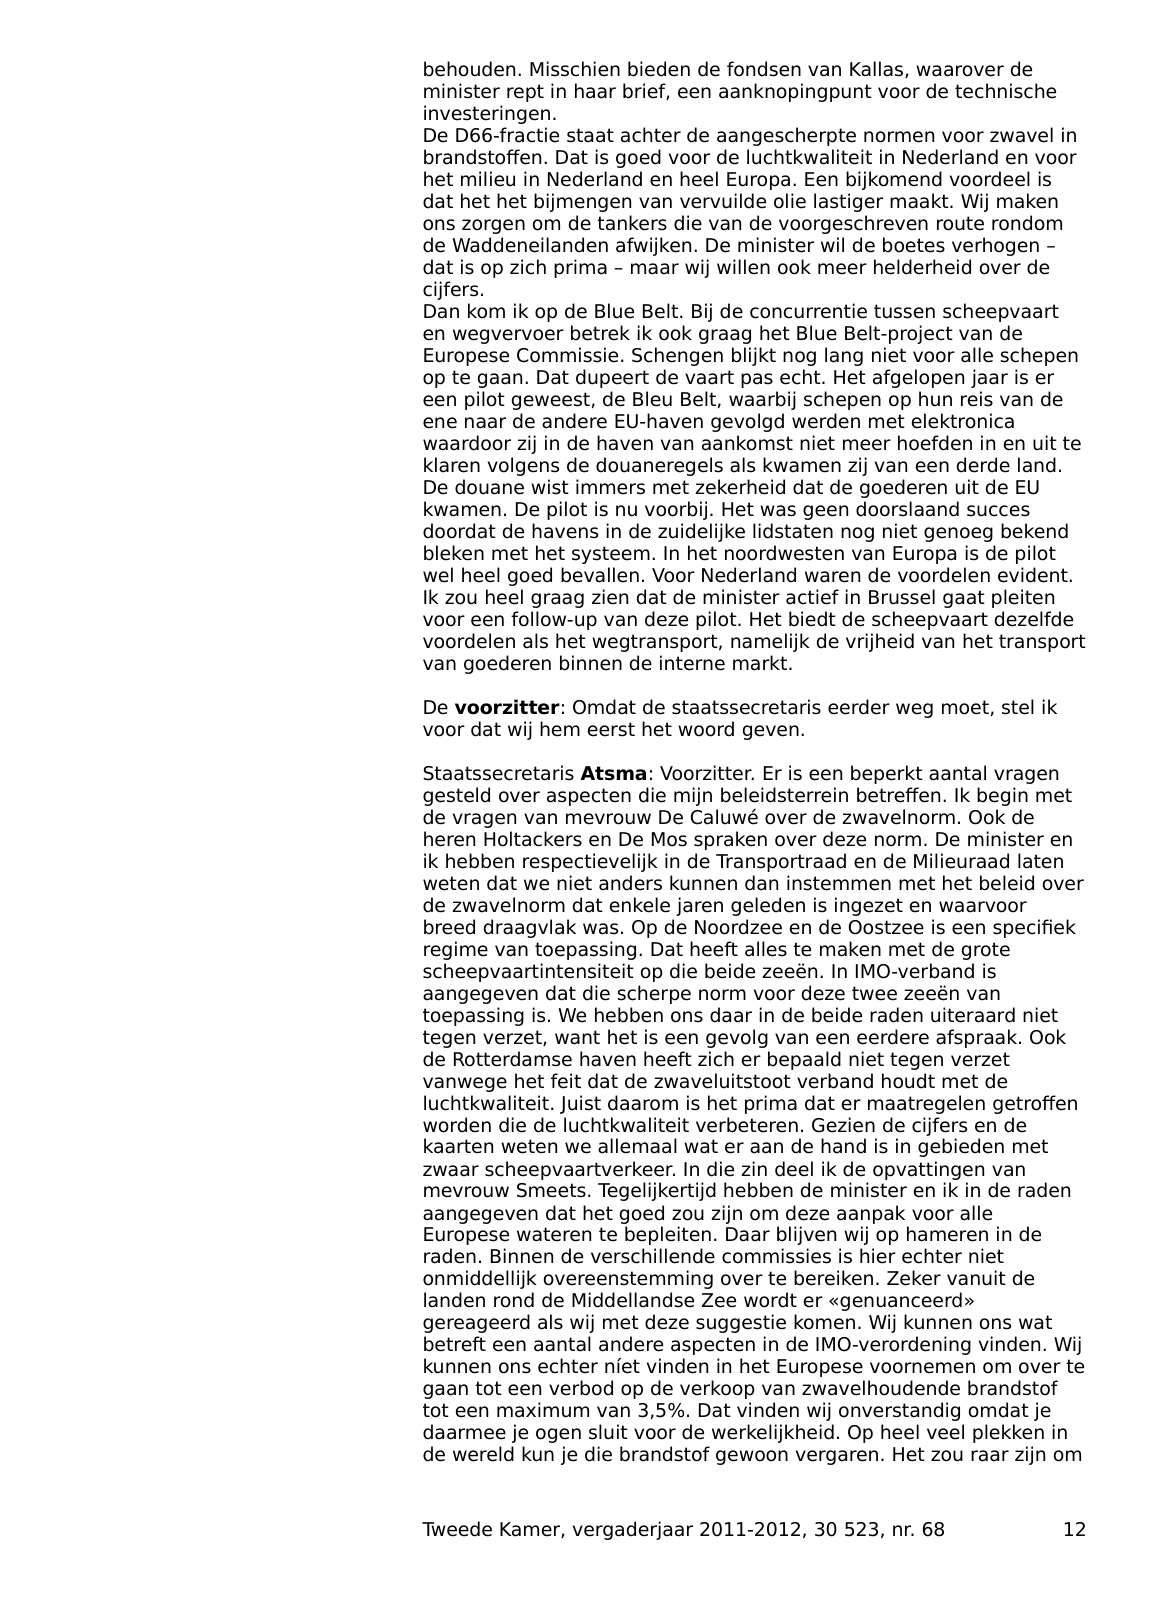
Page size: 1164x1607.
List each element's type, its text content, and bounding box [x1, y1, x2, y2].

text Staatssecretaris Atsma: Voorzitter. Er is een beperkt aantal vragen gesteld over aspecten die mijn beleidsterrein betreffen. Ik begin met de vragen van mevrouw De Caluwé over de zwavelnorm. Ook de heren Holtackers en De Mos spraken over deze norm. De minister en ik hebben respectievelijk in de Transportraad en de Milieuraad laten weten dat we niet anders kunnen dan instemmen met het beleid over de zwavelnorm dat enkele jaren geleden is ingezet en waarvoor breed draagvlak was. Op de Noordzee en de Oostzee is een specifiek regime van toepassing. Dat heeft alles te maken met de grote scheepvaartintensiteit op die beide zeeën. In IMO-verband is aangegeven dat die scherpe norm voor deze twee zeeën van toepassing is. We hebben ons daar in de beide raden uiteraard niet tegen verzet, want het is een gevolg van een eerdere afspraak. Ook de Rotterdamse haven heeft zich er bepaald niet tegen verzet vanwege het feit dat de zwaveluitstoot verband houdt met de luchtkwaliteit. Juist daarom is het prima dat er maatregelen getroffen worden die de luchtkwaliteit verbeteren. Gezien de cijfers en de kaarten weten we allemaal wat er aan de hand is in gebieden met zwaar scheepvaartverkeer. In die zin deel ik de opvattingen van mevrouw Smeets. Tegelijkertijd hebben de minister en ik in de raden aangegeven dat het goed zou zijn om deze aanpak voor alle Europese wateren te bepleiten. Daar blijven wij op hameren in de raden. Binnen de verschillende commissies is hier echter niet onmiddellijk overeenstemming over te bereiken. Zeker vanuit de landen rond de Middellandse Zee wordt er «genuanceerd» gereageerd als wij met deze suggestie komen. Wij kunnen ons wat betreft een aantal andere aspecten in de IMO-verordening vinden. Wij kunnen ons echter níet vinden in het Europese voornemen om over te gaan tot een verbod op de verkoop van zwavelhoudende brandstof tot een maximum van 3,5%. Dat vinden wij onverstandig omdat je daarmee je ogen sluit voor de werkelijkheid. Op heel veel plekken in de wereld kun je die brandstof gewoon vergaren. Het zou raar zijn om [422, 763, 1087, 1466]
text Dan kom ik op de Blue Belt. Bij de concurrentie tussen scheepvaart en wegvervoer betrek ik ook graag het Blue Belt-project van de Europese Commissie. Schengen blijkt nog lang niet voor alle schepen op te gaan. Dat dupeert de vaart pas echt. Het afgelopen jaar is er een pilot geweest, de Bleu Belt, waarbij schepen op hun reis van de ene naar de andere EU-haven gevolgd werden met elektronica waardoor zij in de haven van aankomst niet meer hoefden in en uit te klaren volgens de douaneregels als kwamen zij van een derde land. De douane wist immers met zekerheid dat de goederen uit de EU kwamen. De pilot is nu voorbij. Het was geen doorslaand succes doordat de havens in de zuidelijke lidstaten nog niet genoeg bekend bleken met het systeem. In het noordwesten van Europa is de pilot wel heel goed bevallen. Voor Nederland waren de voordelen evident. Ik zou heel graag zien dat de minister actief in Brussel gaat pleiten voor een follow-up van deze pilot. Het biedt de scheepvaart dezelfde voordelen als het wegtransport, namelijk de vrijheid van het transport van goederen binnen de interne markt. [422, 301, 1087, 674]
text De D66-fractie staat achter de aangescherpte normen voor zwavel in brandstoffen. Dat is goed voor de luchtkwaliteit in Nederland en voor het milieu in Nederland en heel Europa. Een bijkomend voordeel is dat het het bijmengen van vervuilde olie lastiger maakt. Wij maken ons zorgen om de tankers die van de voorgeschreven route rondom de Waddeneilanden afwijken. De minister wil de boetes verhogen – dat is op zich prima – maar wij willen ook meer helderheid over de cijfers. [422, 125, 1087, 301]
text De voorzitter: Omdat de staatssecretaris eerder weg moet, stel ik voor dat wij hem eerst het woord geven. [422, 697, 1087, 741]
text behouden. Misschien bieden de fondsen van Kallas, waarover de minister rept in haar brief, een aanknopingpunt voor de technische investeringen. [422, 59, 1087, 125]
